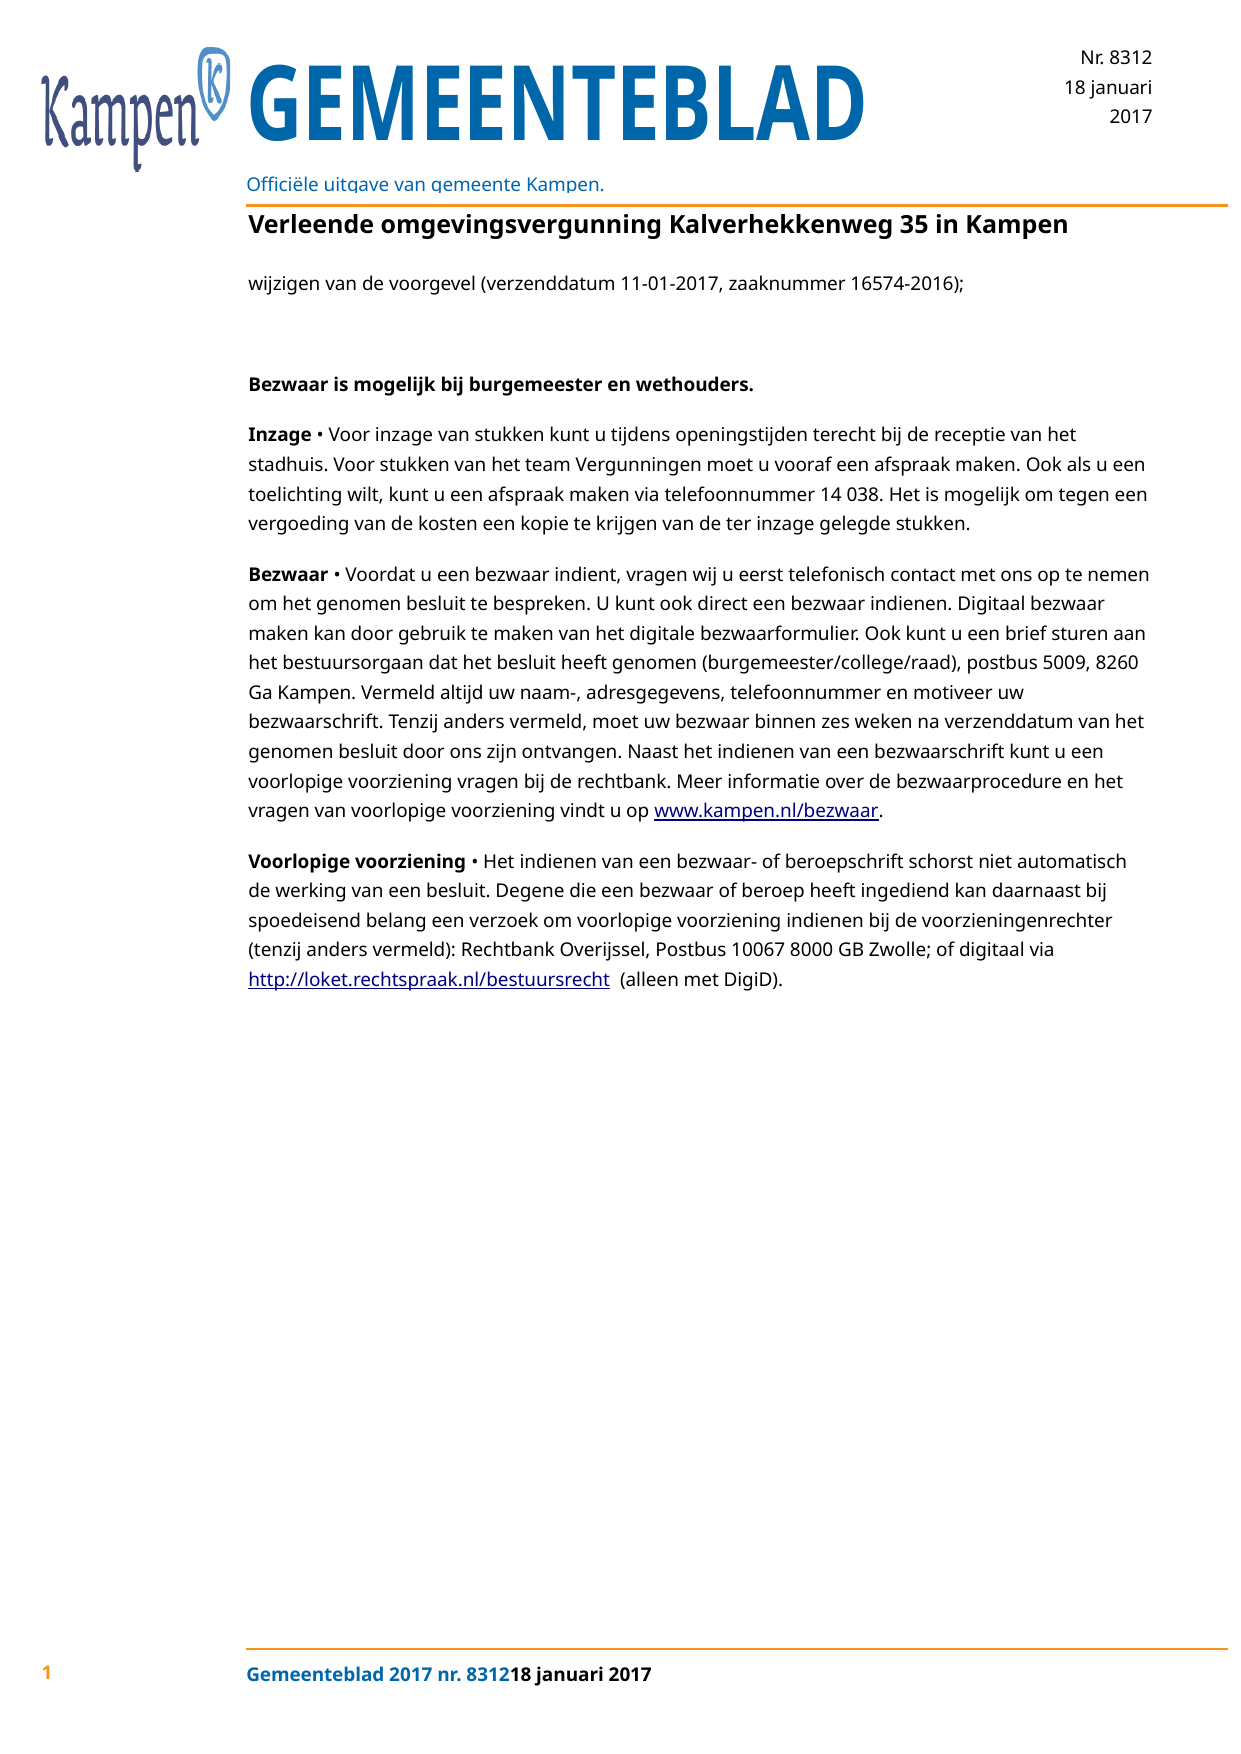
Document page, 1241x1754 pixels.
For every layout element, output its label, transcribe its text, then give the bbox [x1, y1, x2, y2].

text Inzage • Voor inzage van stukken kunt u tijdens openingstijden terecht bij de receptie van het stadhuis. Voor stukken van het team Vergunningen moet u vooraf een afspraak maken. Ook als u een toelichting wilt, kunt u een afspraak maken via telefoonnummer 14 038. Het is mogelijk om tegen een vergoeding van de kosten een kopie te krijgen van de ter inzage gelegde stukken. [248, 422, 1152, 536]
text wijzigen van de voorgevel (verzenddatum 11-01-2017, zaaknummer 16574-2016); [248, 270, 1152, 296]
text Bezwaar is mogelijk bij burgemeester en wethouders. [248, 371, 1152, 397]
text Bezwaar • Voordat u een bezwaar indient, vragen wij u eerst telefonisch contact met ons op te nemen om het genomen besluit te bespreken. U kunt ook direct een bezwaar indienen. Digitaal bezwaar maken kan door gebruik te maken van het digitale bezwaarformulier. Ook kunt u een brief sturen aan het bestuursorgaan dat het besluit heeft genomen (burgemeester/college/raad), postbus 5009, 8260 Ga Kampen. Vermeld altijd uw naam-, adresgegevens, telefoonnummer en motiveer uw bezwaarschrift. Tenzij anders vermeld, moet uw bezwaar binnen zes weken na verzenddatum van het genomen besluit door ons zijn ontvangen. Naast het indienen van een bezwaarschrift kunt u een voorlopige voorziening vragen bij de rechtbank. Meer informatie over de bezwaarprocedure en het vragen van voorlopige voorziening vindt u op www.kampen.nl/bezwaar. [248, 561, 1152, 823]
text Voorlopige voorziening • Het indienen van een bezwaar- of beroepschrift schorst niet automatisch de werking van een besluit. Degene die een bezwaar of beroep heeft ingediend kan daarnaast bij spoedeisend belang een verzoek om voorlopige voorziening indienen bij de voorzieningenrechter (tenzij anders vermeld): Rechtbank Overijssel, Postbus 10067 8000 GB Zwolle; of digitaal via http://loket.rechtspraak.nl/bestuursrecht (alleen met DigiD). [248, 848, 1152, 992]
picture [41, 47, 231, 172]
text Verleende omgevingsvergunning Kalverhekkenweg 35 in Kampen [248, 207, 1152, 241]
